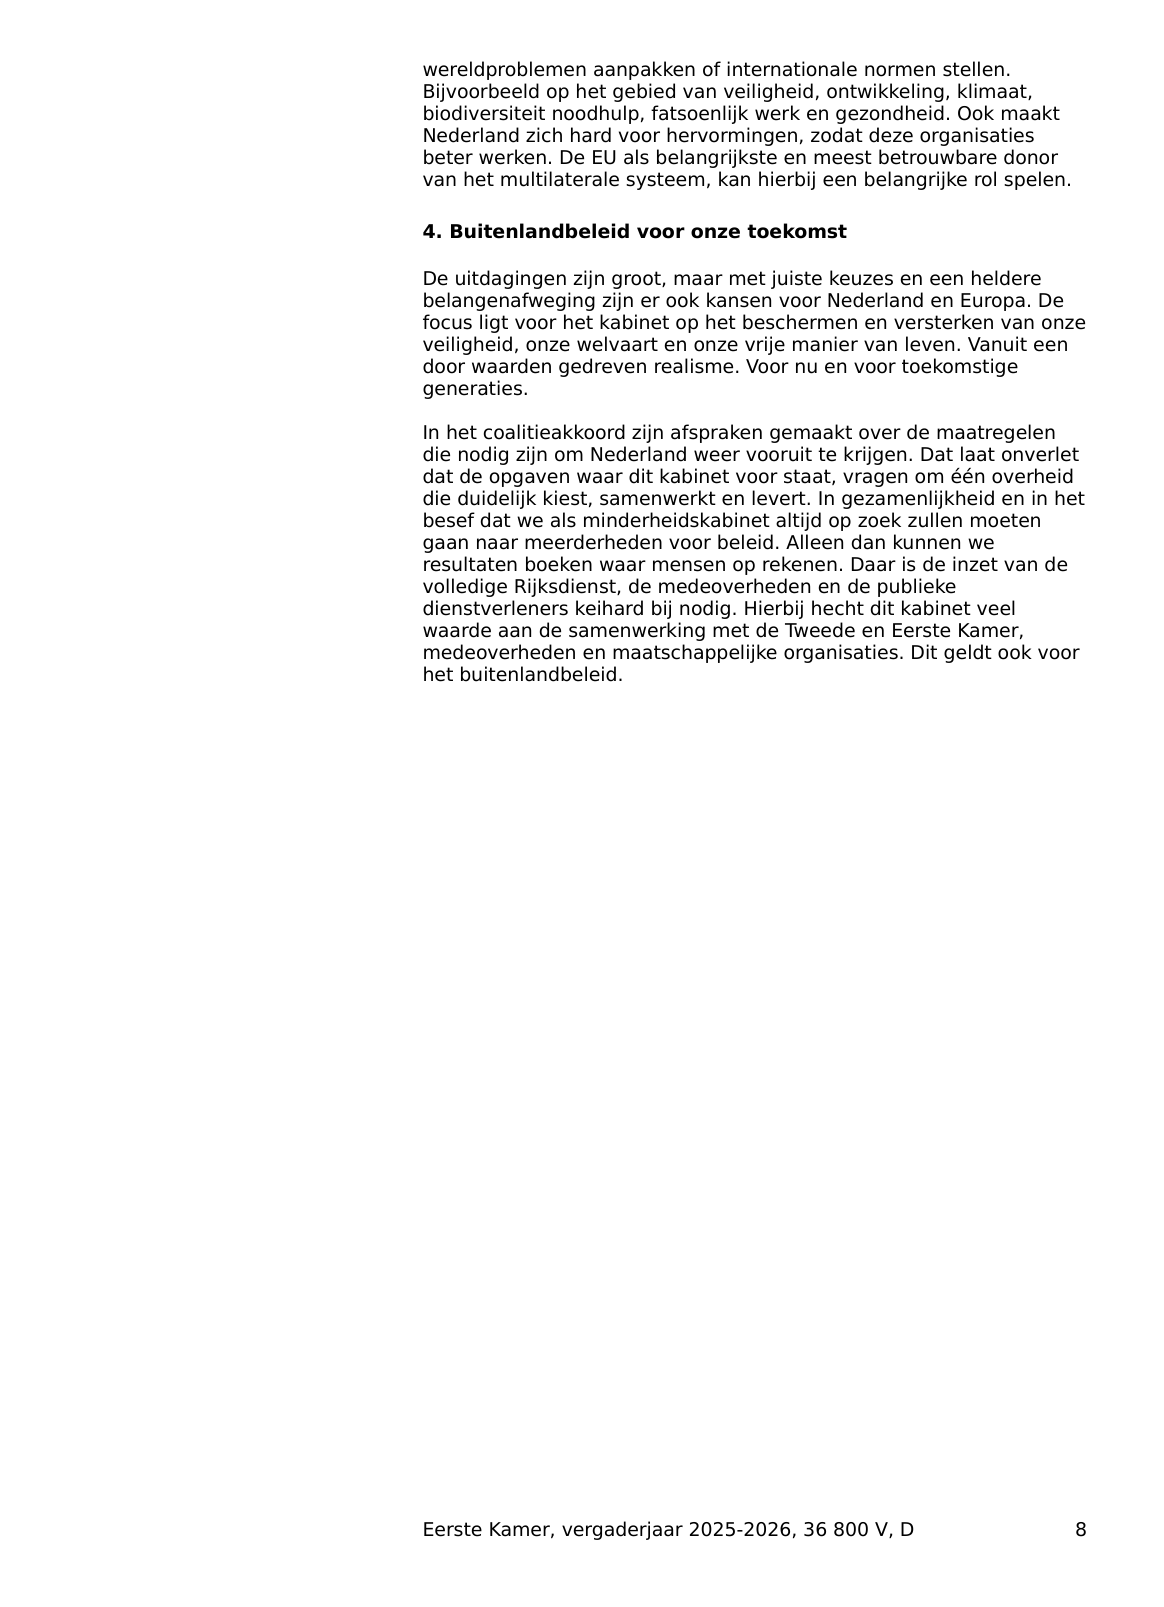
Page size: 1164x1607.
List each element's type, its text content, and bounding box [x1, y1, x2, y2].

text In het coalitieakkoord zijn afspraken gemaakt over de maatregelen die nodig zijn om Nederland weer vooruit te krijgen. Dat laat onverlet dat de opgaven waar dit kabinet voor staat, vragen om één overheid die duidelijk kiest, samenwerkt en levert. In gezamenlijkheid en in het besef dat we als minderheidskabinet altijd op zoek zullen moeten gaan naar meerderheden voor beleid. Alleen dan kunnen we resultaten boeken waar mensen op rekenen. Daar is de inzet van de volledige Rijksdienst, de medeoverheden en de publieke dienstverleners keihard bij nodig. Hierbij hecht dit kabinet veel waarde aan de samenwerking met de Tweede en Eerste Kamer, medeoverheden en maatschappelijke organisaties. Dit geldt ook voor het buitenlandbeleid. [422, 422, 1087, 686]
text De uitdagingen zijn groot, maar met juiste keuzes en een heldere belangenafweging zijn er ook kansen voor Nederland en Europa. De focus ligt voor het kabinet op het beschermen en versterken van onze veiligheid, onze welvaart en onze vrije manier van leven. Vanuit een door waarden gedreven realisme. Voor nu en voor toekomstige generaties. [422, 268, 1087, 400]
subtitle 4. Buitenlandbeleid voor onze toekomst [422, 221, 1087, 243]
text wereldproblemen aanpakken of internationale normen stellen. Bijvoorbeeld op het gebied van veiligheid, ontwikkeling, klimaat, biodiversiteit noodhulp, fatsoenlijk werk en gezondheid. Ook maakt Nederland zich hard voor hervormingen, zodat deze organisaties beter werken. De EU als belangrijkste en meest betrouwbare donor van het multilaterale systeem, kan hierbij een belangrijke rol spelen. [422, 59, 1087, 191]
